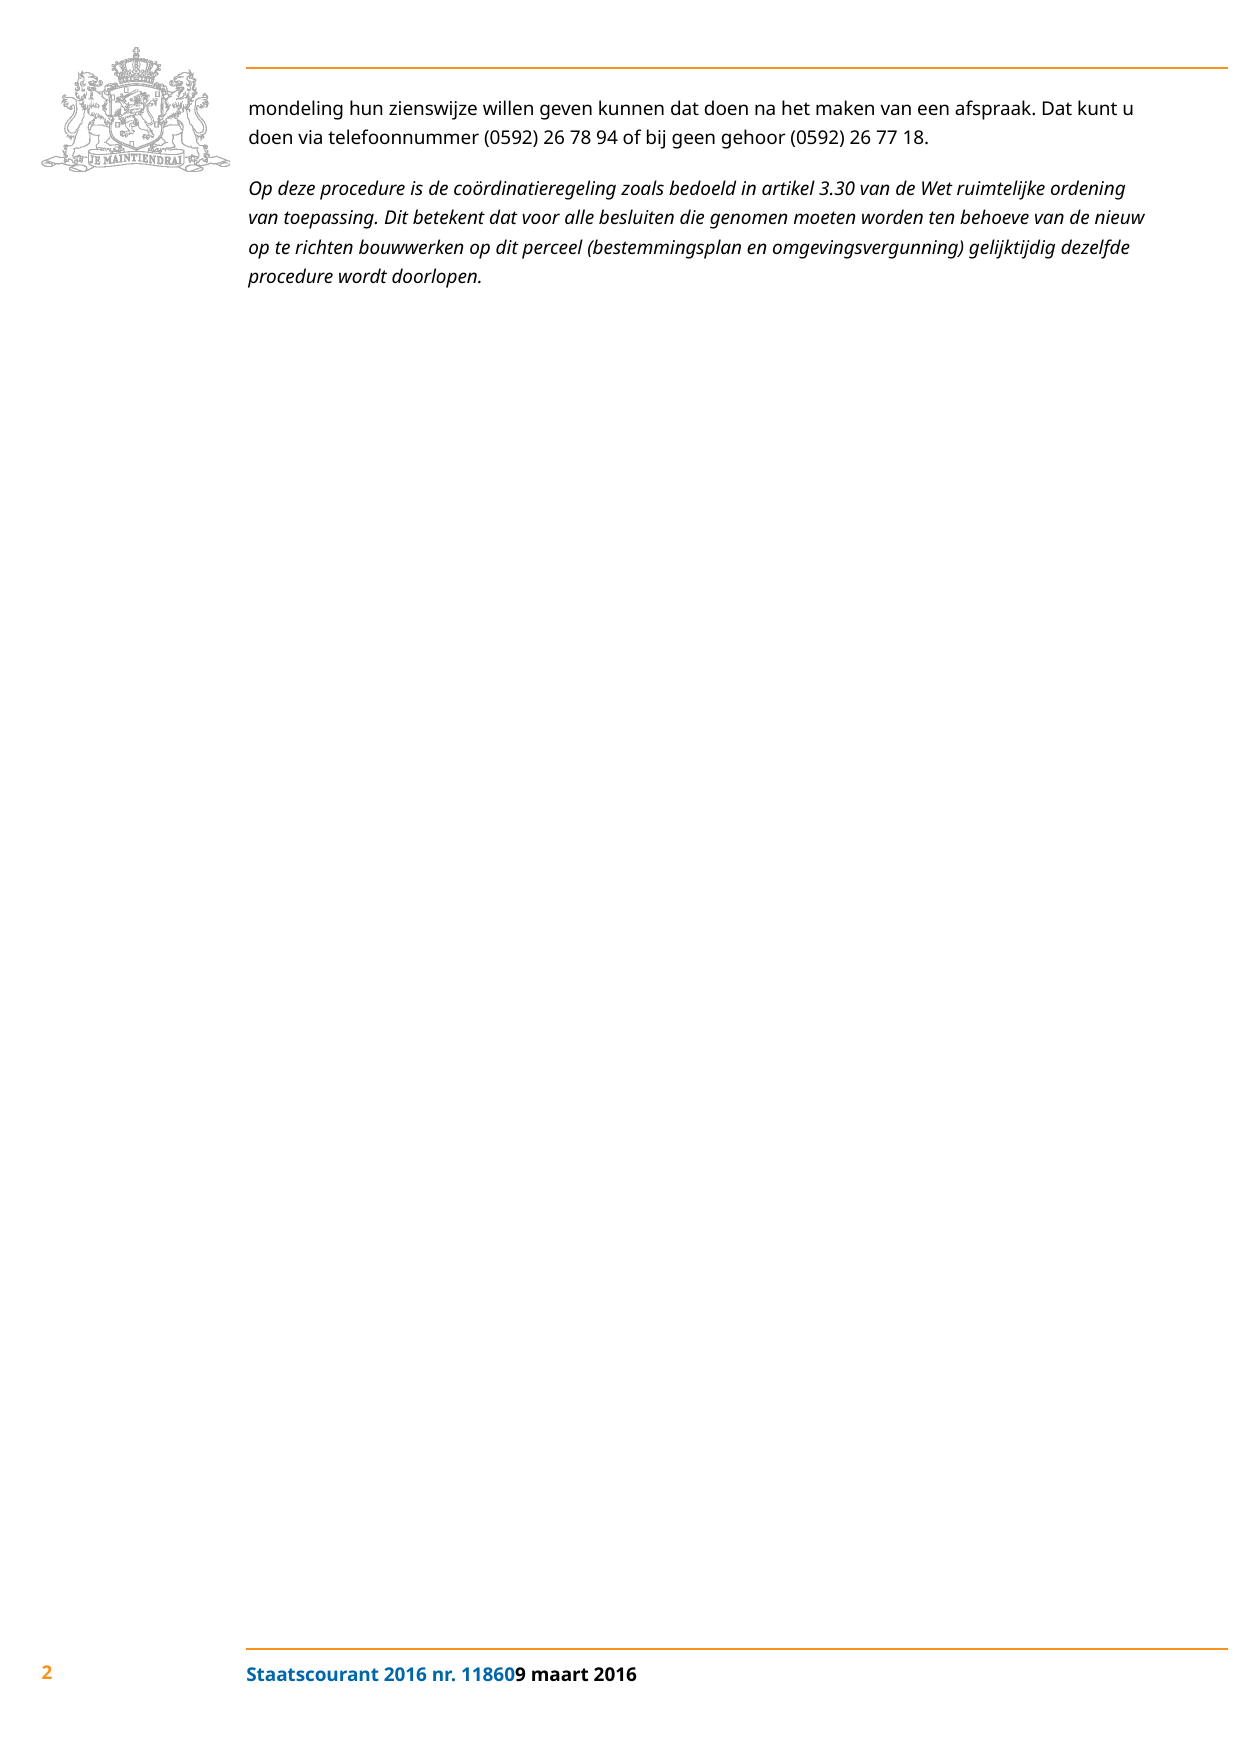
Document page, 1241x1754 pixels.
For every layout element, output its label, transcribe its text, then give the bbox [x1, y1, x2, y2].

text mondeling hun zienswijze willen geven kunnen dat doen na het maken van een afspraak. Dat kunt u doen via telefoonnummer (0592) 26 78 94 of bij geen gehoor (0592) 26 77 18. [248, 95, 1152, 150]
picture [41, 47, 231, 172]
text Op deze procedure is de coördinatieregeling zoals bedoeld in artikel 3.30 van de Wet ruimtelijke ordening van toepassing. Dit betekent dat voor alle besluiten die genomen moeten worden ten behoeve van de nieuw op te richten bouwwerken op dit perceel (bestemmingsplan en omgevingsvergunning) gelijktijdig dezelfde procedure wordt doorlopen. [248, 175, 1152, 289]
